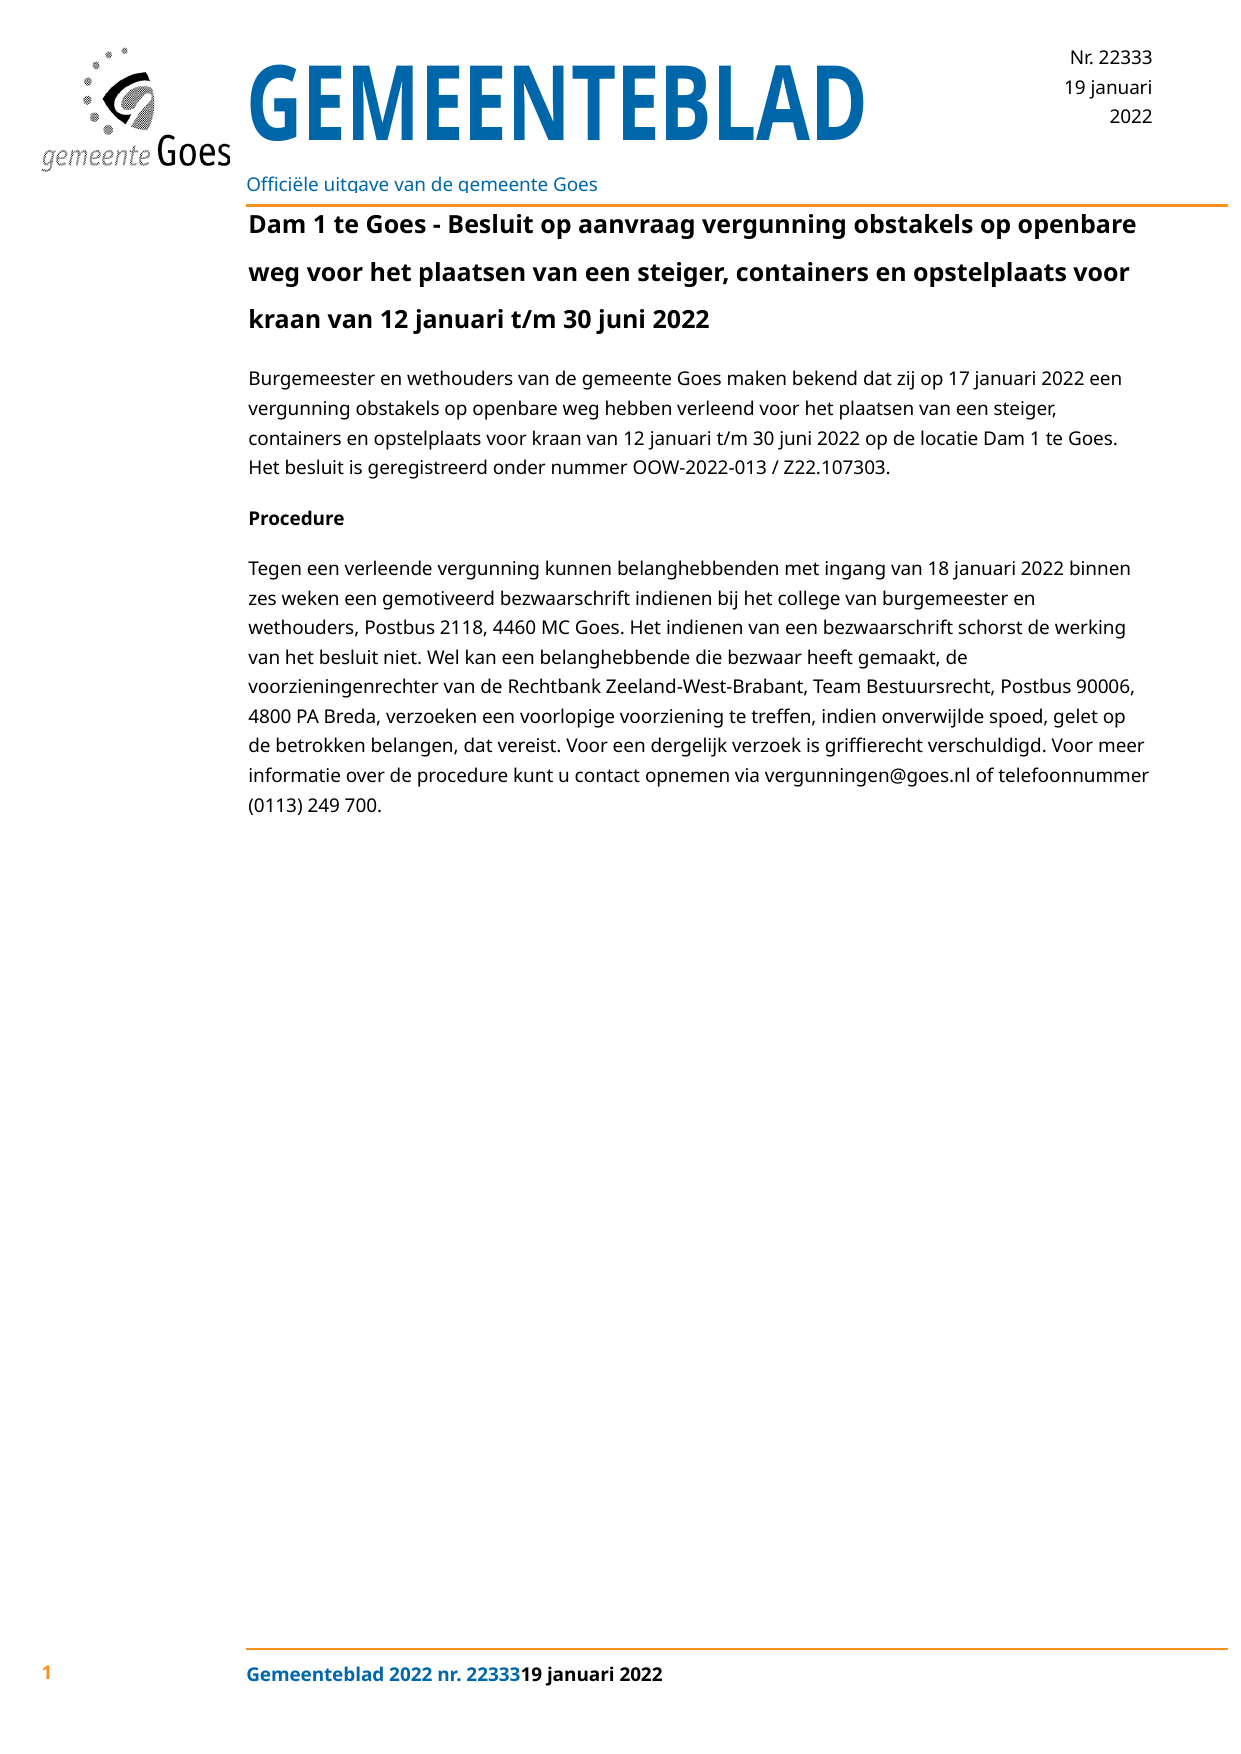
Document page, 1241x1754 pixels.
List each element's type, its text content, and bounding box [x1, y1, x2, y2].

text Dam 1 te Goes - Besluit op aanvraag vergunning obstakels op openbare weg voor het plaatsen van een steiger, containers en opstelplaats voor kraan van 12 januari t/m 30 juni 2022 [248, 207, 1152, 336]
text Burgemeester en wethouders van de gemeente Goes maken bekend dat zij op 17 januari 2022 een vergunning obstakels op openbare weg hebben verleend voor het plaatsen van een steiger, containers en opstelplaats voor kraan van 12 januari t/m 30 juni 2022 op de locatie Dam 1 te Goes. Het besluit is geregistreerd onder nummer OOW-2022-013 / Z22.107303. [248, 366, 1152, 480]
picture [41, 47, 231, 172]
text Procedure [248, 505, 1152, 530]
text Tegen een verleende vergunning kunnen belanghebbenden met ingang van 18 januari 2022 binnen zes weken een gemotiveerd bezwaarschrift indienen bij het college van burgemeester en wethouders, Postbus 2118, 4460 MC Goes. Het indienen van een bezwaarschrift schorst de werking van het besluit niet. Wel kan een belanghebbende die bezwaar heeft gemaakt, de voorzieningenrechter van de Rechtbank Zeeland-West-Brabant, Team Bestuursrecht, Postbus 90006, 4800 PA Breda, verzoeken een voorlopige voorziening te treffen, indien onverwijlde spoed, gelet op de betrokken belangen, dat vereist. Voor een dergelijk verzoek is griffierecht verschuldigd. Voor meer informatie over de procedure kunt u contact opnemen via vergunningen@goes.nl of telefoonnummer (0113) 249 700. [248, 555, 1152, 817]
